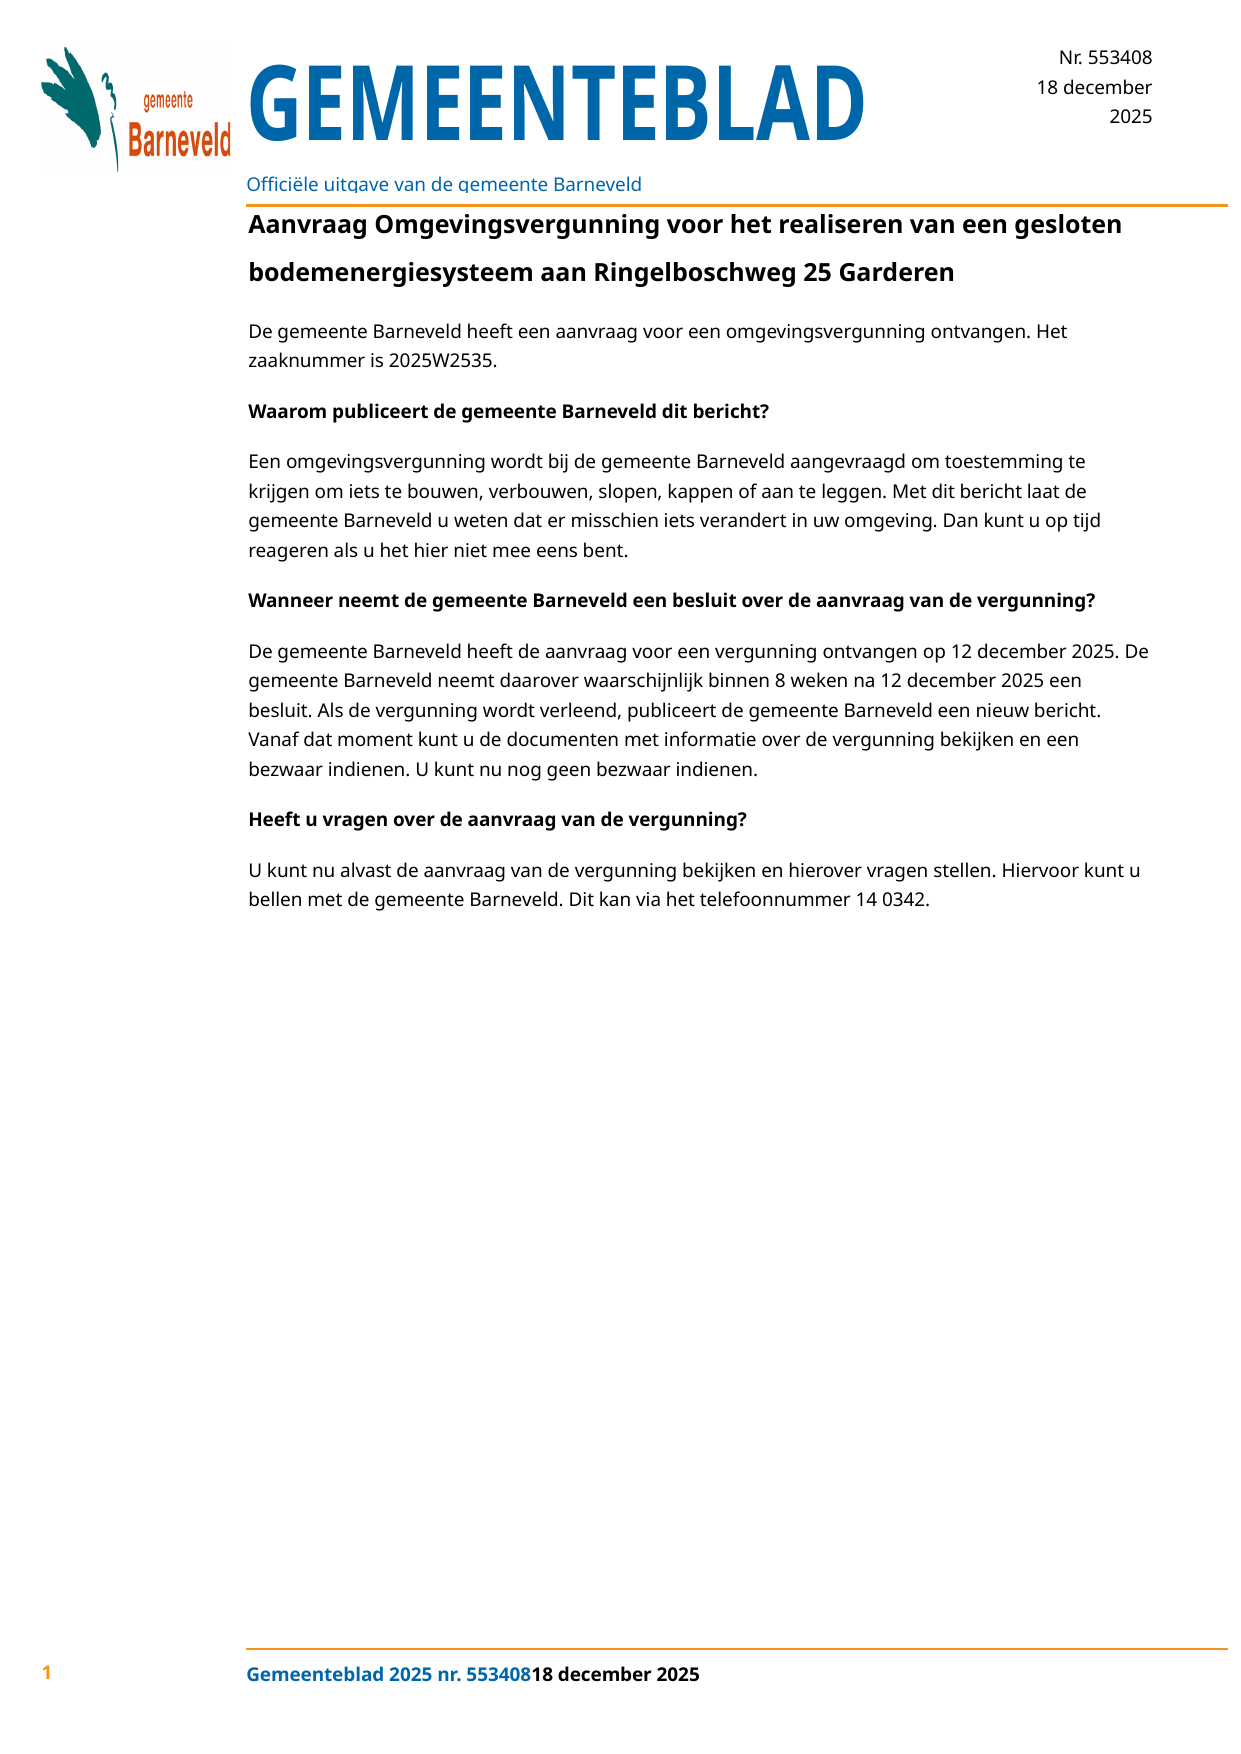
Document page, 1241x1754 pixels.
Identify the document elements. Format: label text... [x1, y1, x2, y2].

text Wanneer neemt de gemeente Barneveld een besluit over de aanvraag van de vergunning? [248, 587, 1152, 613]
text Heeft u vragen over de aanvraag van de vergunning? [248, 807, 1152, 832]
text Waarom publiceert de gemeente Barneveld dit bericht? [248, 398, 1152, 424]
text U kunt nu alvast de aanvraag van de vergunning bekijken en hierover vragen stellen. Hiervoor kunt u bellen met de gemeente Barneveld. Dit kan via het telefoonnummer 14 0342. [248, 857, 1152, 912]
text De gemeente Barneveld heeft een aanvraag voor een omgevingsvergunning ontvangen. Het zaaknummer is 2025W2535. [248, 318, 1152, 373]
picture [41, 47, 231, 172]
text Een omgevingsvergunning wordt bij de gemeente Barneveld aangevraagd om toestemming te krijgen om iets te bouwen, verbouwen, slopen, kappen of aan te leggen. Met dit bericht laat de gemeente Barneveld u weten dat er misschien iets verandert in uw omgeving. Dan kunt u op tijd reageren als u het hier niet mee eens bent. [248, 448, 1152, 563]
text Aanvraag Omgevingsvergunning voor het realiseren van een gesloten bodemenergiesysteem aan Ringelboschweg 25 Garderen [248, 207, 1152, 288]
text De gemeente Barneveld heeft de aanvraag voor een vergunning ontvangen op 12 december 2025. De gemeente Barneveld neemt daarover waarschijnlijk binnen 8 weken na 12 december 2025 een besluit. Als de vergunning wordt verleend, publiceert de gemeente Barneveld een nieuw bericht. Vanaf dat moment kunt u de documenten met informatie over de vergunning bekijken en een bezwaar indienen. U kunt nu nog geen bezwaar indienen. [248, 638, 1152, 782]
